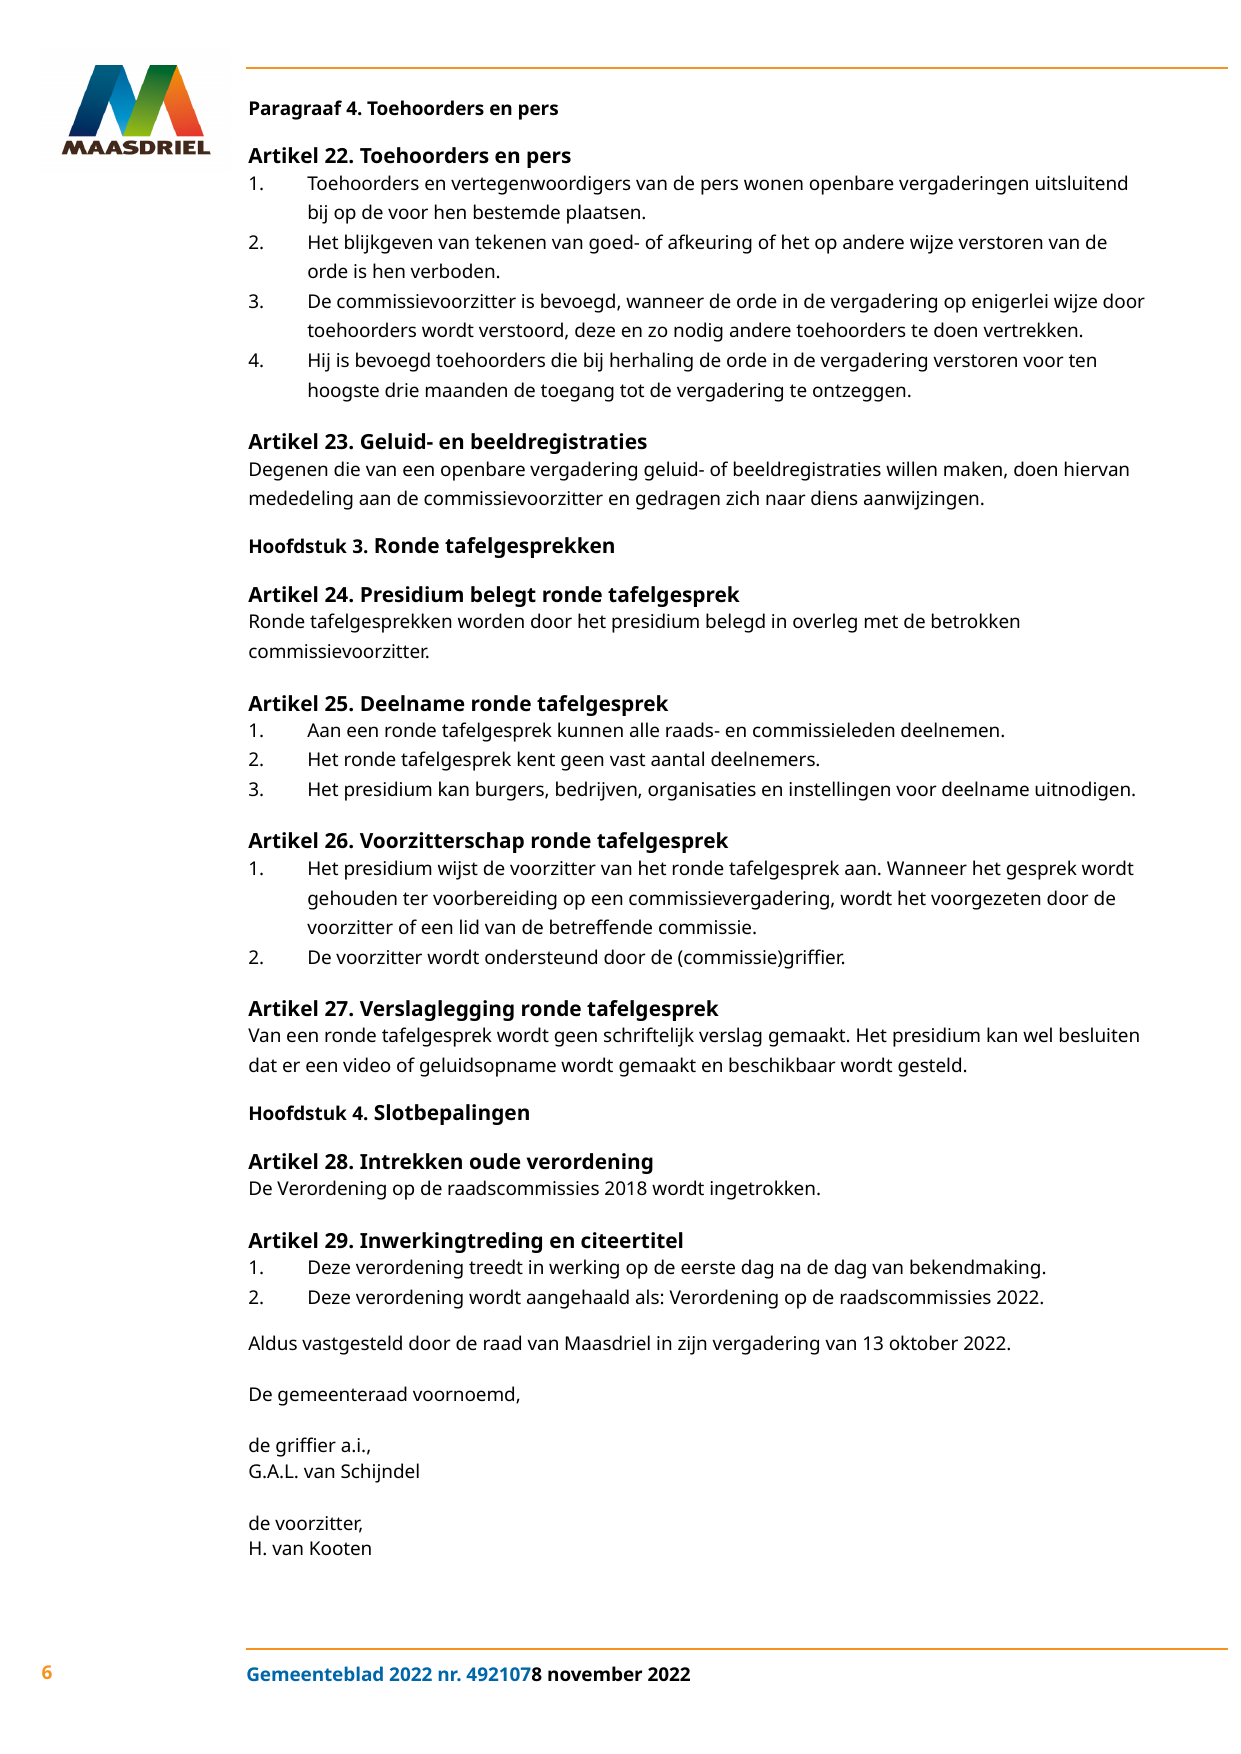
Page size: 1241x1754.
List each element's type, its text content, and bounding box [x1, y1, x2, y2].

list Deze verordening wordt aangehaald als: Verordening op de raadscommissies 2022. [248, 1284, 1152, 1310]
text Artikel 25. Deelname ronde tafelgesprek [248, 689, 1152, 717]
text Ronde tafelgesprekken worden door het presidium belegd in overleg met de betrokken commissievoorzitter. [248, 609, 1152, 664]
text H. van Kooten [248, 1536, 1152, 1561]
list Het blijkgeven van tekenen van goed- of afkeuring of het op andere wijze verstoren van de orde is hen verboden. [248, 229, 1152, 284]
list Hij is bevoegd toehoorders die bij herhaling de orde in de vergadering verstoren voor ten hoogste drie maanden de toegang tot de vergadering te ontzeggen. [248, 347, 1152, 403]
list Deze verordening treedt in werking op de eerste dag na de dag van bekendmaking. [248, 1254, 1152, 1280]
list Het ronde tafelgesprek kent geen vast aantal deelnemers. [248, 747, 1152, 772]
list Aan een ronde tafelgesprek kunnen alle raads- en commissieleden deelnemen. [248, 717, 1152, 743]
text Hoofdstuk 4. Slotbepalingen [248, 1098, 1152, 1126]
text Artikel 27. Verslaglegging ronde tafelgesprek [248, 994, 1152, 1023]
list Toehoorders en vertegenwoordigers van de pers wonen openbare vergaderingen uitsluitend bij op de voor hen bestemde plaatsen. [248, 170, 1152, 225]
text Artikel 26. Voorzitterschap ronde tafelgesprek [248, 827, 1152, 855]
list Het presidium wijst de voorzitter van het ronde tafelgesprek aan. Wanneer het gesprek wordt gehouden ter voorbereiding op een commissievergadering, wordt het voorgezeten door de voorzitter of een lid van de betreffende commissie. [248, 855, 1152, 940]
text de voorzitter, [248, 1510, 1152, 1536]
text Aldus vastgesteld door de raad van Maasdriel in zijn vergadering van 13 oktober 2022. [248, 1330, 1152, 1355]
text Artikel 22. Toehoorders en pers [248, 141, 1152, 170]
text Paragraaf 4. Toehoorders en pers [248, 95, 1152, 121]
text Van een ronde tafelgesprek wordt geen schriftelijk verslag gemaakt. Het presidium kan wel besluiten dat er een video of geluidsopname wordt gemaakt en beschikbaar wordt gesteld. [248, 1023, 1152, 1078]
text Artikel 23. Geluid- en beeldregistraties [248, 427, 1152, 456]
text De gemeenteraad voornoemd, [248, 1381, 1152, 1407]
text Degenen die van een openbare vergadering geluid- of beeldregistraties willen maken, doen hiervan mededeling aan de commissievoorzitter en gedragen zich naar diens aanwijzingen. [248, 456, 1152, 511]
text G.A.L. van Schijndel [248, 1458, 1152, 1484]
text Artikel 24. Presidium belegt ronde tafelgesprek [248, 580, 1152, 609]
text Artikel 28. Intrekken oude verordening [248, 1147, 1152, 1176]
text De Verordening op de raadscommissies 2018 wordt ingetrokken. [248, 1176, 1152, 1201]
text de griffier a.i., [248, 1433, 1152, 1458]
text Artikel 29. Inwerkingtreding en citeertitel [248, 1226, 1152, 1254]
list De voorzitter wordt ondersteund door de (commissie)griffier. [248, 944, 1152, 969]
text Hoofdstuk 3. Ronde tafelgesprekken [248, 531, 1152, 559]
list Het presidium kan burgers, bedrijven, organisaties en instellingen voor deelname uitnodigen. [248, 776, 1152, 802]
picture [41, 47, 231, 172]
list De commissievoorzitter is bevoegd, wanneer de orde in de vergadering op enigerlei wijze door toehoorders wordt verstoord, deze en zo nodig andere toehoorders te doen vertrekken. [248, 288, 1152, 343]
